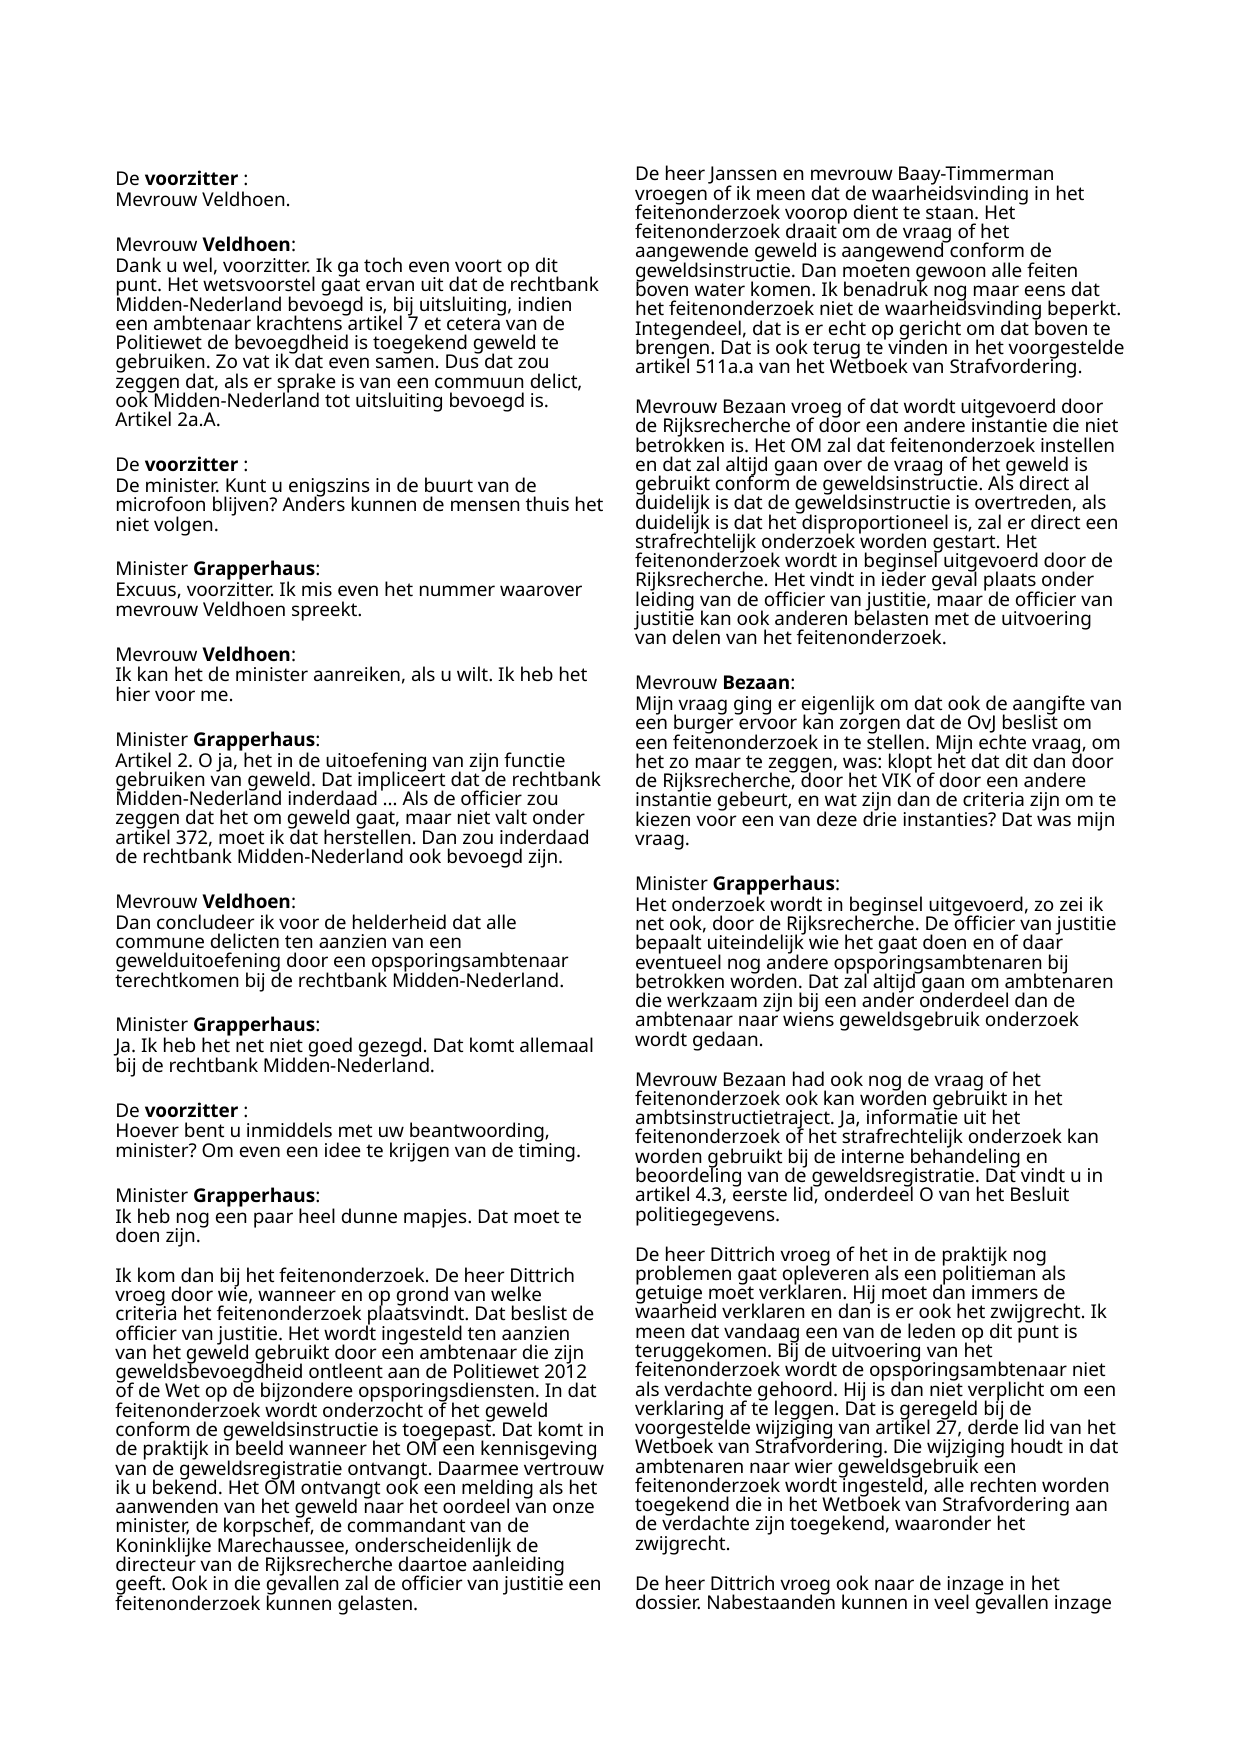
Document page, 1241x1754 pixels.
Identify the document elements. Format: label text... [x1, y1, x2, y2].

text Ik heb nog een paar heel dunne mapjes. Dat moet te doen zijn. [115, 1208, 605, 1246]
text Mevrouw Veldhoen: [115, 888, 605, 914]
text De heer Janssen en mevrouw Baay-Timmerman vroegen of ik meen dat de waarheidsvinding in het feitenonderzoek voorop dient te staan. Het feitenonderzoek draait om de vraag of het aangewende geweld is aangewend conform de geweldsinstructie. Dan moeten gewoon alle feiten boven water komen. Ik benadruk nog maar eens dat het feitenonderzoek niet de waarheidsvinding beperkt. Integendeel, dat is er echt op gericht om dat boven te brengen. Dat is ook terug te vinden in het voorgestelde artikel 511a.a van het Wetboek van Strafvordering. [635, 165, 1125, 377]
text De voorzitter : [115, 1097, 605, 1122]
text Mevrouw Bezaan had ook nog de vraag of het feitenonderzoek ook kan worden gebruikt in het ambtsinstructietraject. Ja, informatie uit het feitenonderzoek of het strafrechtelijk onderzoek kan worden gebruikt bij de interne behandeling en beoordeling van de geweldsregistratie. Dat vindt u in artikel 4.3, eerste lid, onderdeel O van het Besluit politiegegevens. [635, 1071, 1125, 1225]
text Excuus, voorzitter. Ik mis even het nummer waarover mevrouw Veldhoen spreekt. [115, 581, 605, 620]
text Dan concludeer ik voor de helderheid dat alle commune delicten ten aanzien van een gewelduitoefening door een opsporingsambtenaar terechtkomen bij de rechtbank Midden-Nederland. [115, 914, 605, 991]
text De heer Dittrich vroeg ook naar de inzage in het dossier. Nabestaanden kunnen in veel gevallen inzage [635, 1575, 1125, 1613]
text De heer Dittrich vroeg of het in de praktijk nog problemen gaat opleveren als een politieman als getuige moet verklaren. Hij moet dan immers de waarheid verklaren en dan is er ook het zwijgrecht. Ik meen dat vandaag een van de leden op dit punt is teruggekomen. Bij de uitvoering van het feitenonderzoek wordt de opsporingsambtenaar niet als verdachte gehoord. Hij is dan niet verplicht om een verklaring af te leggen. Dat is geregeld bij de voorgestelde wijziging van artikel 27, derde lid van het Wetboek van Strafvordering. Die wijziging houdt in dat ambtenaren naar wier geweldsgebruik een feitenonderzoek wordt ingesteld, alle rechten worden toegekend die in het Wetboek van Strafvordering aan de verdachte zijn toegekend, waaronder het zwijgrecht. [635, 1246, 1125, 1554]
text Mevrouw Bezaan vroeg of dat wordt uitgevoerd door de Rijksrecherche of door een andere instantie die niet betrokken is. Het OM zal dat feitenonderzoek instellen en dat zal altijd gaan over de vraag of het geweld is gebruikt conform de geweldsinstructie. Als direct al duidelijk is dat de geweldsinstructie is overtreden, als duidelijk is dat het disproportioneel is, zal er direct een strafrechtelijk onderzoek worden gestart. Het feitenonderzoek wordt in beginsel uitgevoerd door de Rijksrecherche. Het vindt in ieder geval plaats onder leiding van de officier van justitie, maar de officier van justitie kan ook anderen belasten met de uitvoering van delen van het feitenonderzoek. [635, 398, 1125, 648]
text Mevrouw Veldhoen: [115, 231, 605, 257]
text Minister Grapperhaus: [115, 726, 605, 752]
text Dank u wel, voorzitter. Ik ga toch even voort op dit punt. Het wetsvoorstel gaat ervan uit dat de rechtbank Midden-Nederland bevoegd is, bij uitsluiting, indien een ambtenaar krachtens artikel 7 et cetera van de Politiewet de bevoegdheid is toegekend geweld te gebruiken. Zo vat ik dat even samen. Dus dat zou zeggen dat, als er sprake is van een commuun delict, ook Midden-Nederland tot uitsluiting bevoegd is. Artikel 2a.A. [115, 257, 605, 430]
text De voorzitter : [115, 165, 605, 191]
text Minister Grapperhaus: [115, 1182, 605, 1208]
text De voorzitter : [115, 451, 605, 477]
text Artikel 2. O ja, het in de uitoefening van zijn functie gebruiken van geweld. Dat impliceert dat de rechtbank Midden-Nederland inderdaad … Als de officier zou zeggen dat het om geweld gaat, maar niet valt onder artikel 372, moet ik dat herstellen. Dan zou inderdaad de rechtbank Midden-Nederland ook bevoegd zijn. [115, 752, 605, 867]
text Minister Grapperhaus: [115, 1012, 605, 1037]
text Minister Grapperhaus: [635, 870, 1125, 896]
text Het onderzoek wordt in beginsel uitgevoerd, zo zei ik net ook, door de Rijksrecherche. De officier van justitie bepaalt uiteindelijk wie het gaat doen en of daar eventueel nog andere opsporingsambtenaren bij betrokken worden. Dat zal altijd gaan om ambtenaren die werkzaam zijn bij een ander onderdeel dan de ambtenaar naar wiens geweldsgebruik onderzoek wordt gedaan. [635, 896, 1125, 1050]
text Minister Grapperhaus: [115, 556, 605, 581]
text Mevrouw Veldhoen: [115, 641, 605, 666]
text Mevrouw Bezaan: [635, 669, 1125, 695]
text Mevrouw Veldhoen. [115, 191, 605, 210]
text Mijn vraag ging er eigenlijk om dat ook de aangifte van een burger ervoor kan zorgen dat de OvJ beslist om een feitenonderzoek in te stellen. Mijn echte vraag, om het zo maar te zeggen, was: klopt het dat dit dan door de Rijksrecherche, door het VIK of door een andere instantie gebeurt, en wat zijn dan de criteria zijn om te kiezen voor een van deze drie instanties? Dat was mijn vraag. [635, 695, 1125, 849]
text Ik kan het de minister aanreiken, als u wilt. Ik heb het hier voor me. [115, 666, 605, 705]
text Ja. Ik heb het net niet goed gezegd. Dat komt allemaal bij de rechtbank Midden-Nederland. [115, 1037, 605, 1076]
text Ik kom dan bij het feitenonderzoek. De heer Dittrich vroeg door wie, wanneer en op grond van welke criteria het feitenonderzoek plaatsvindt. Dat beslist de officier van justitie. Het wordt ingesteld ten aanzien van het geweld gebruikt door een ambtenaar die zijn geweldsbevoegdheid ontleent aan de Politiewet 2012 of de Wet op de bijzondere opsporingsdiensten. In dat feitenonderzoek wordt onderzocht of het geweld conform de geweldsinstructie is toegepast. Dat komt in de praktijk in beeld wanneer het OM een kennisgeving van de geweldsregistratie ontvangt. Daarmee vertrouw ik u bekend. Het OM ontvangt ook een melding als het aanwenden van het geweld naar het oordeel van onze minister, de korpschef, de commandant van de Koninklijke Marechaussee, onderscheidenlijk de directeur van de Rijksrecherche daartoe aanleiding geeft. Ook in die gevallen zal de officier van justitie een feitenonderzoek kunnen gelasten. [115, 1267, 605, 1614]
text Hoever bent u inmiddels met uw beantwoording, minister? Om even een idee te krijgen van de timing. [115, 1122, 605, 1161]
text De minister. Kunt u enigszins in de buurt van de microfoon blijven? Anders kunnen de mensen thuis het niet volgen. [115, 477, 605, 535]
